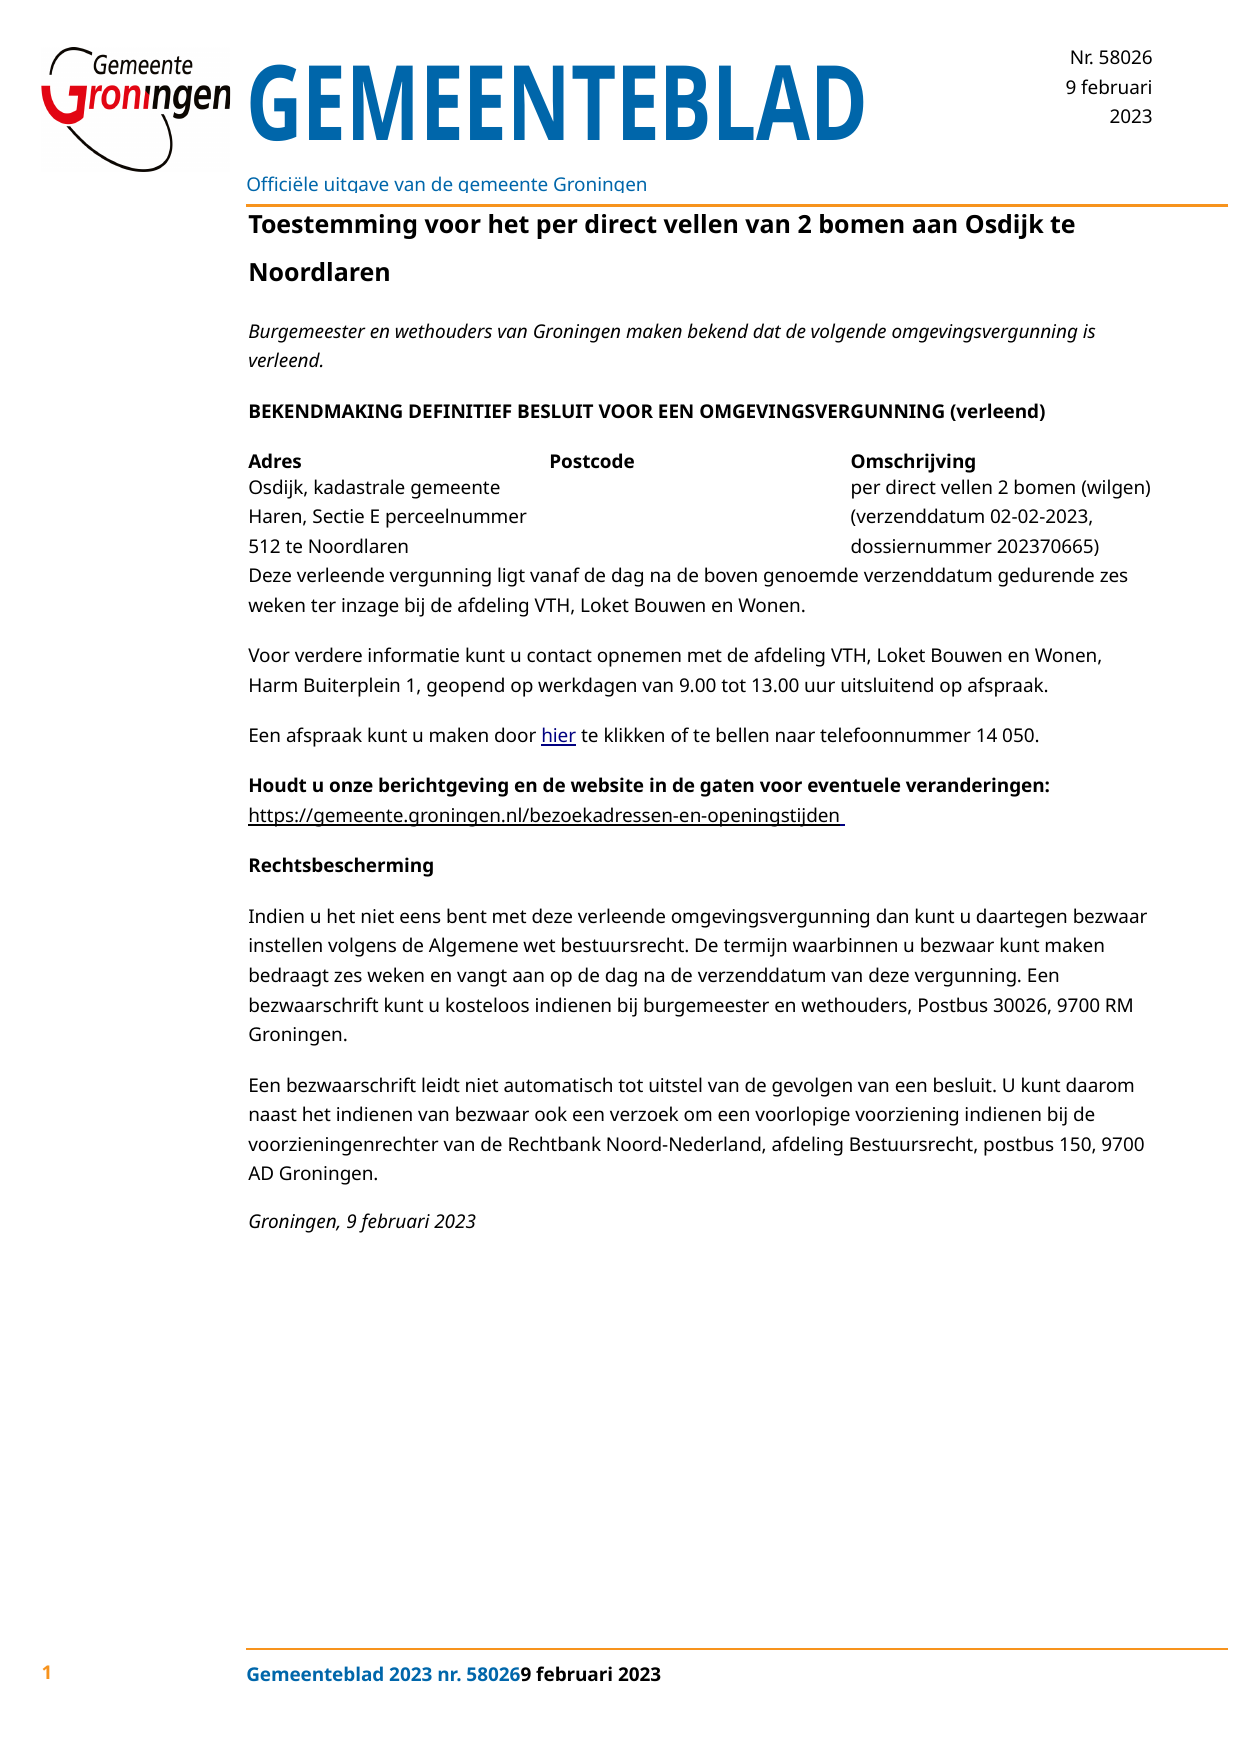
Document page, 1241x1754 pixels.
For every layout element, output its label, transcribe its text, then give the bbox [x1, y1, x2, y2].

table_cell [549, 474, 850, 559]
text Toestemming voor het per direct vellen van 2 bomen aan Osdijk te Noordlaren [248, 207, 1152, 288]
text Groningen, 9 februari 2023 [248, 1208, 1152, 1234]
text Deze verleende vergunning ligt vanaf de dag na de boven genoemde verzenddatum gedurende zes weken ter inzage bij de afdeling VTH, Loket Bouwen en Wonen. [248, 562, 1152, 618]
table_cell Osdijk, kadastrale gemeente Haren, Sectie E perceelnummer 512 te Noordlaren [248, 474, 549, 559]
text Indien u het niet eens bent met deze verleende omgevingsvergunning dan kunt u daartegen bezwaar instellen volgens de Algemene wet bestuursrecht. De termijn waarbinnen u bezwaar kunt maken bedraagt zes weken en vangt aan op de dag na de verzenddatum van deze vergunning. Een bezwaarschrift kunt u kosteloos indienen bij burgemeester en wethouders, Postbus 30026, 9700 RM Groningen. [248, 903, 1152, 1047]
text Houdt u onze berichtgeving en de website in de gaten voor eventuele veranderingen: https://gemeente.groningen.nl/bezoekadressen-en-openingstijden [248, 773, 1152, 828]
picture [41, 47, 231, 172]
text Rechtsbescherming [248, 853, 1152, 878]
text BEKENDMAKING DEFINITIEF BESLUIT VOOR EEN OMGEVINGSVERGUNNING (verleend) [248, 398, 1152, 424]
table_header Adres [248, 449, 549, 474]
text Voor verdere informatie kunt u contact opnemen met de afdeling VTH, Loket Bouwen en Wonen, Harm Buiterplein 1, geopend op werkdagen van 9.00 tot 13.00 uur uitsluitend op afspraak. [248, 642, 1152, 698]
table_header Omschrijving [850, 449, 1152, 474]
text Een afspraak kunt u maken door hier te klikken of te bellen naar telefoonnummer 14 050. [248, 722, 1152, 748]
table_cell per direct vellen 2 bomen (wilgen) (verzenddatum 02-02-2023, dossiernummer 202370665) [850, 474, 1152, 559]
text Burgemeester en wethouders van Groningen maken bekend dat de volgende omgevingsvergunning is verleend. [248, 318, 1152, 373]
table_header Postcode [549, 449, 850, 474]
text Een bezwaarschrift leidt niet automatisch tot uitstel van de gevolgen van een besluit. U kunt daarom naast het indienen van bezwaar ook een verzoek om een voorlopige voorziening indienen bij de voorzieningenrechter van de Rechtbank Noord-Nederland, afdeling Bestuursrecht, postbus 150, 9700 AD Groningen. [248, 1072, 1152, 1186]
